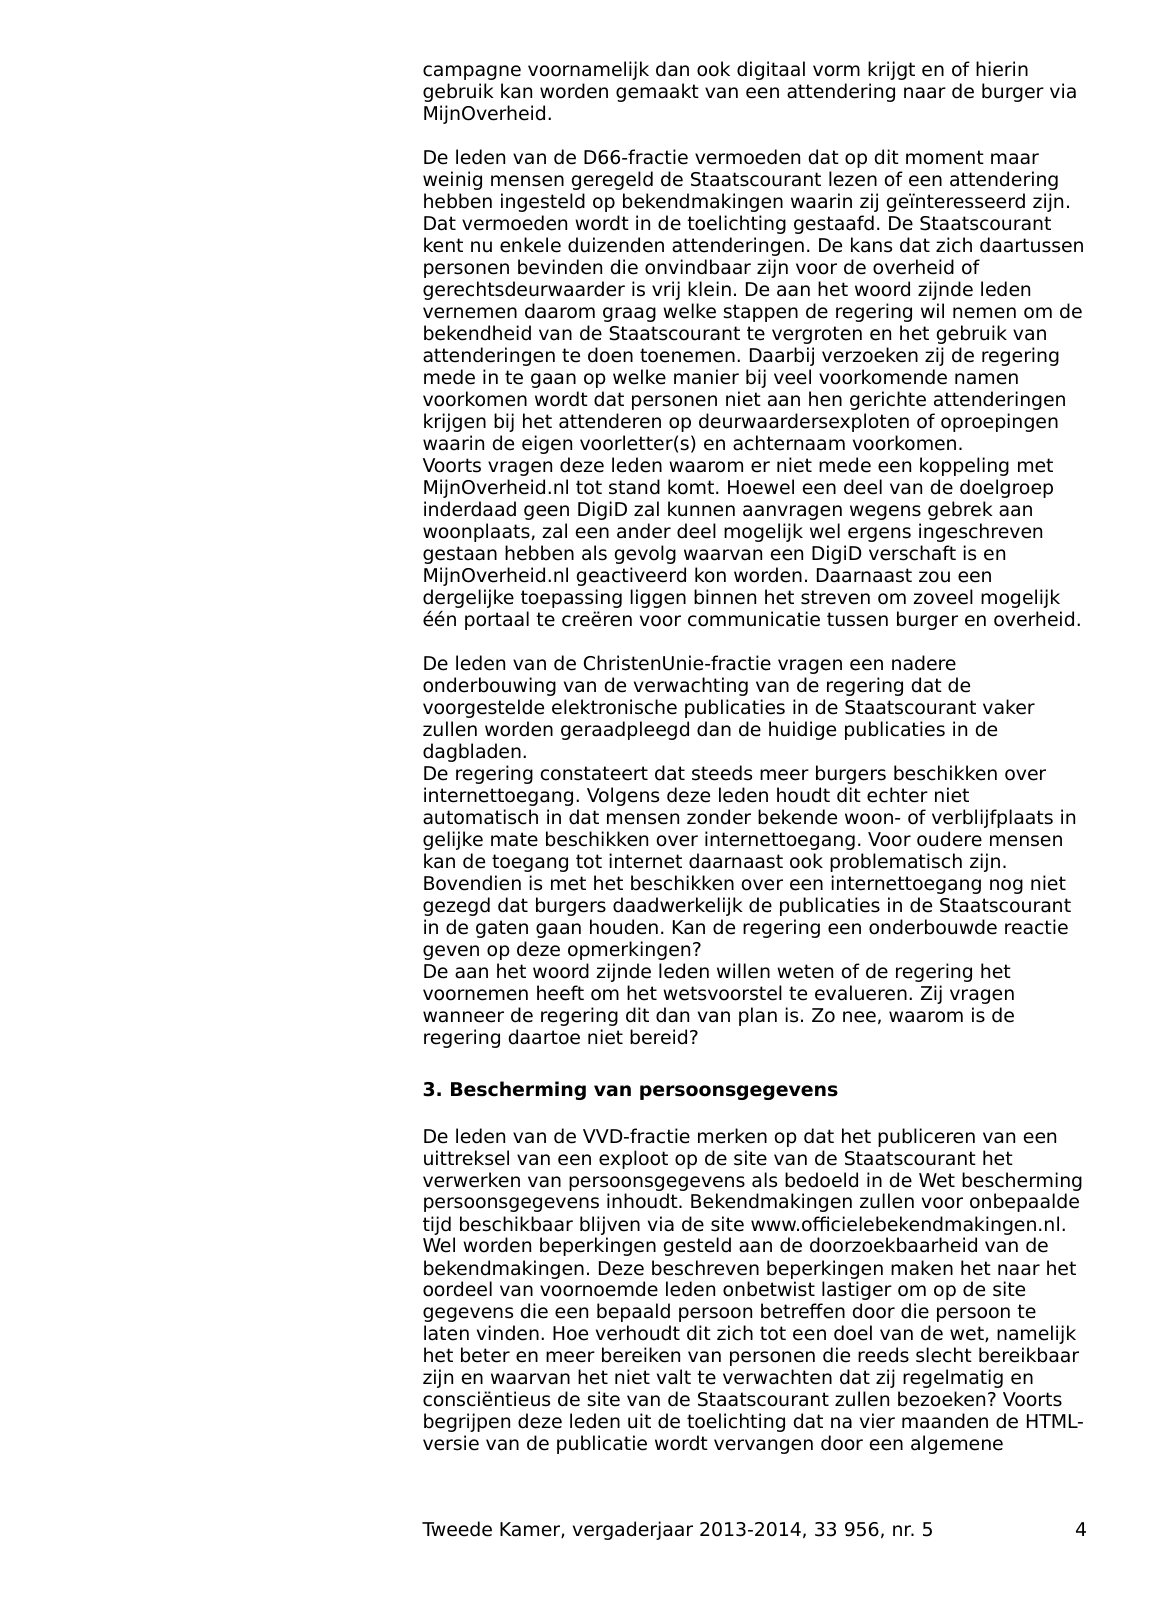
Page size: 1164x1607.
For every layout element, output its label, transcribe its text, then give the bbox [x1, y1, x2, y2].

text De leden van de ChristenUnie-fractie vragen een nadere onderbouwing van de verwachting van de regering dat de voorgestelde elektronische publicaties in de Staatscourant vaker zullen worden geraadpleegd dan de huidige publicaties in de dagbladen. [422, 653, 1087, 763]
text campagne voornamelijk dan ook digitaal vorm krijgt en of hierin gebruik kan worden gemaakt van een attendering naar de burger via MijnOverheid. [422, 59, 1087, 125]
subtitle 3. Bescherming van persoonsgegevens [422, 1078, 1087, 1101]
text Voorts vragen deze leden waarom er niet mede een koppeling met MijnOverheid.nl tot stand komt. Hoewel een deel van de doelgroep inderdaad geen DigiD zal kunnen aanvragen wegens gebrek aan woonplaats, zal een ander deel mogelijk wel ergens ingeschreven gestaan hebben als gevolg waarvan een DigiD verschaft is en MijnOverheid.nl geactiveerd kon worden. Daarnaast zou een dergelijke toepassing liggen binnen het streven om zoveel mogelijk één portaal te creëren voor communicatie tussen burger en overheid. [422, 455, 1087, 631]
text De leden van de VVD-fractie merken op dat het publiceren van een uittreksel van een exploot op de site van de Staatscourant het verwerken van persoonsgegevens als bedoeld in de Wet bescherming persoonsgegevens inhoudt. Bekendmakingen zullen voor onbepaalde tijd beschikbaar blijven via de site www.officielebekendmakingen.nl. Wel worden beperkingen gesteld aan de doorzoekbaarheid van de bekendmakingen. Deze beschreven beperkingen maken het naar het oordeel van voornoemde leden onbetwist lastiger om op de site gegevens die een bepaald persoon betreffen door die persoon te laten vinden. Hoe verhoudt dit zich tot een doel van de wet, namelijk het beter en meer bereiken van personen die reeds slecht bereikbaar zijn en waarvan het niet valt te verwachten dat zij regelmatig en consciëntieus de site van de Staatscourant zullen bezoeken? Voorts begrijpen deze leden uit de toelichting dat na vier maanden de HTML-versie van de publicatie wordt vervangen door een algemene [422, 1126, 1087, 1455]
text De leden van de D66-fractie vermoeden dat op dit moment maar weinig mensen geregeld de Staatscourant lezen of een attendering hebben ingesteld op bekendmakingen waarin zij geïnteresseerd zijn. Dat vermoeden wordt in de toelichting gestaafd. De Staatscourant kent nu enkele duizenden attenderingen. De kans dat zich daartussen personen bevinden die onvindbaar zijn voor de overheid of gerechtsdeurwaarder is vrij klein. De aan het woord zijnde leden vernemen daarom graag welke stappen de regering wil nemen om de bekendheid van de Staatscourant te vergroten en het gebruik van attenderingen te doen toenemen. Daarbij verzoeken zij de regering mede in te gaan op welke manier bij veel voorkomende namen voorkomen wordt dat personen niet aan hen gerichte attenderingen krijgen bij het attenderen op deurwaardersexploten of oproepingen waarin de eigen voorletter(s) en achternaam voorkomen. [422, 147, 1087, 455]
text De aan het woord zijnde leden willen weten of de regering het voornemen heeft om het wetsvoorstel te evalueren. Zij vragen wanneer de regering dit dan van plan is. Zo nee, waarom is de regering daartoe niet bereid? [422, 961, 1087, 1048]
text De regering constateert dat steeds meer burgers beschikken over internettoegang. Volgens deze leden houdt dit echter niet automatisch in dat mensen zonder bekende woon- of verblijfplaats in gelijke mate beschikken over internettoegang. Voor oudere mensen kan de toegang tot internet daarnaast ook problematisch zijn. Bovendien is met het beschikken over een internettoegang nog niet gezegd dat burgers daadwerkelijk de publicaties in de Staatscourant in de gaten gaan houden. Kan de regering een onderbouwde reactie geven op deze opmerkingen? [422, 763, 1087, 961]
